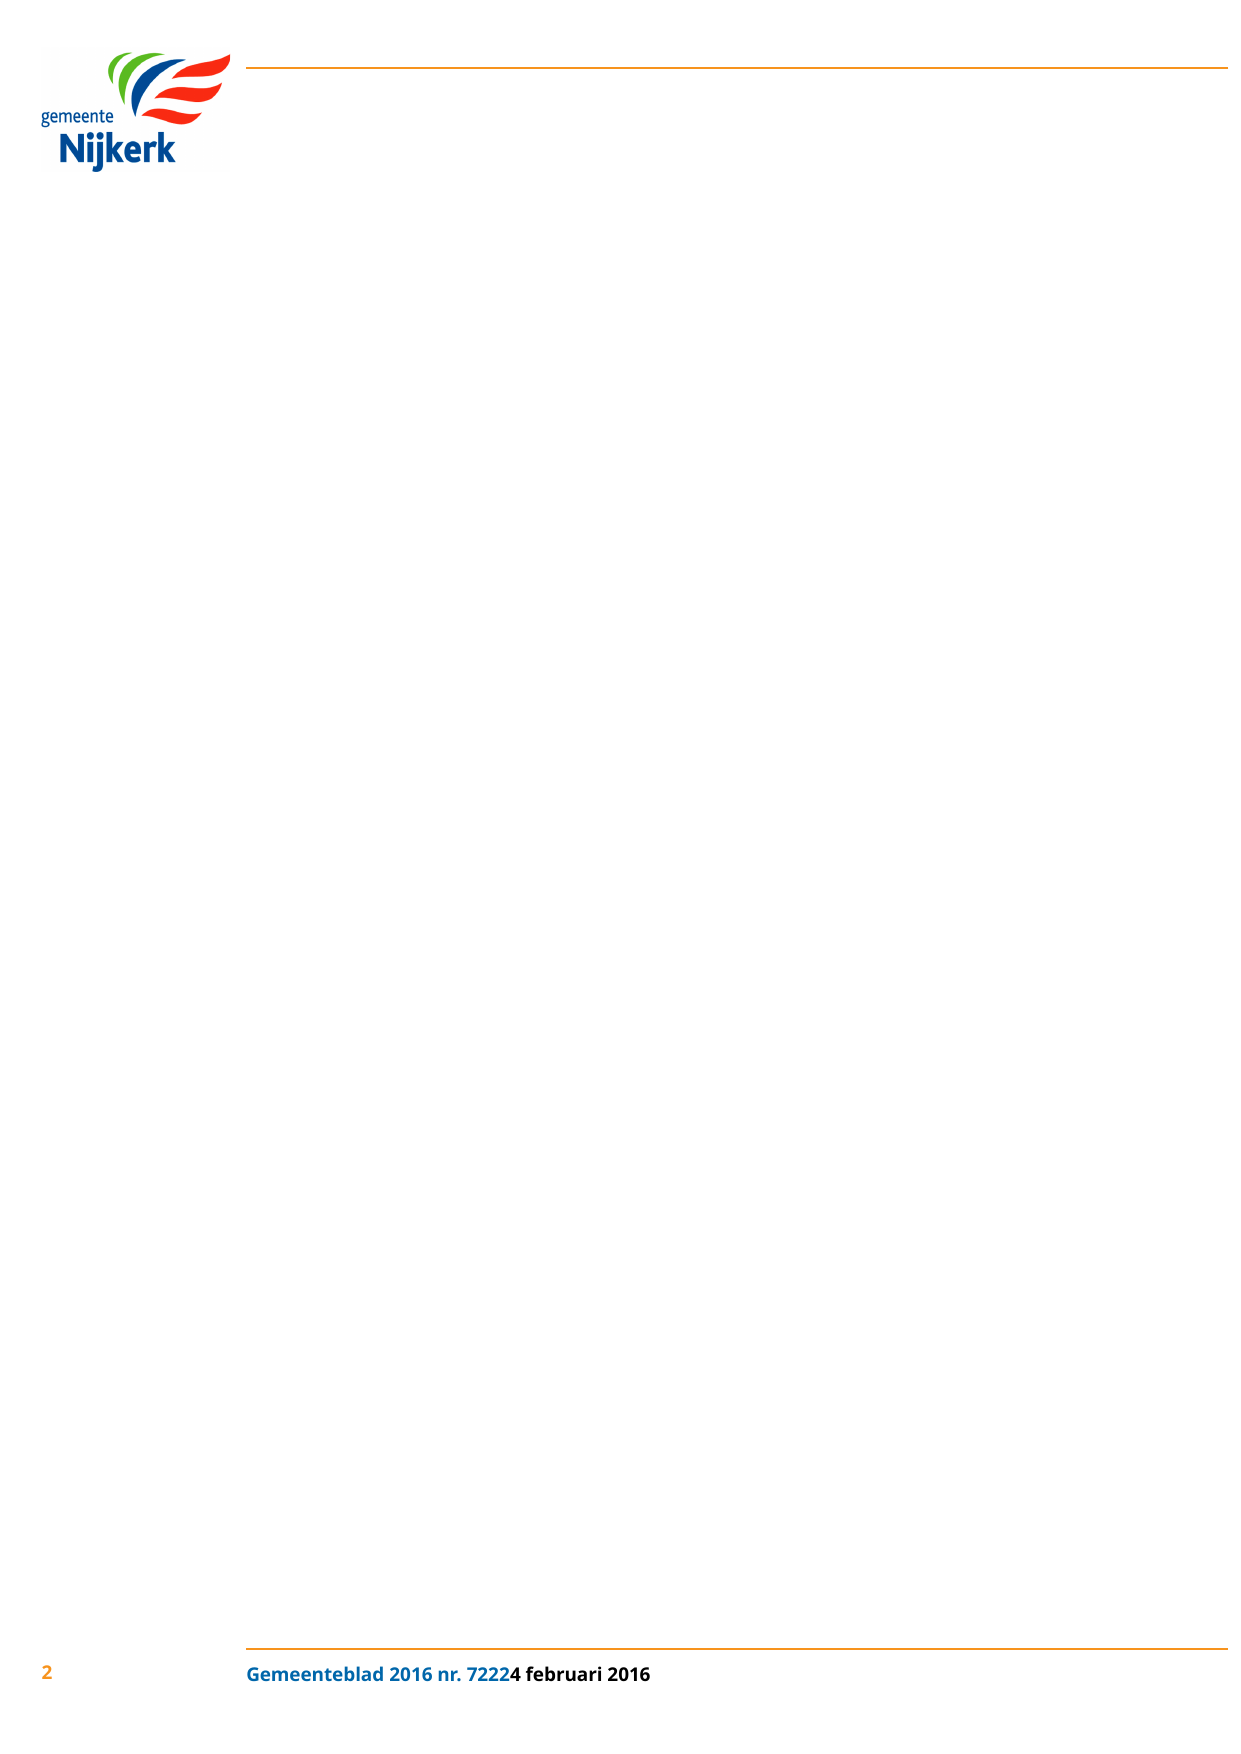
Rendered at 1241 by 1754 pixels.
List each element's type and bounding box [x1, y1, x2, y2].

picture [41, 47, 231, 172]
